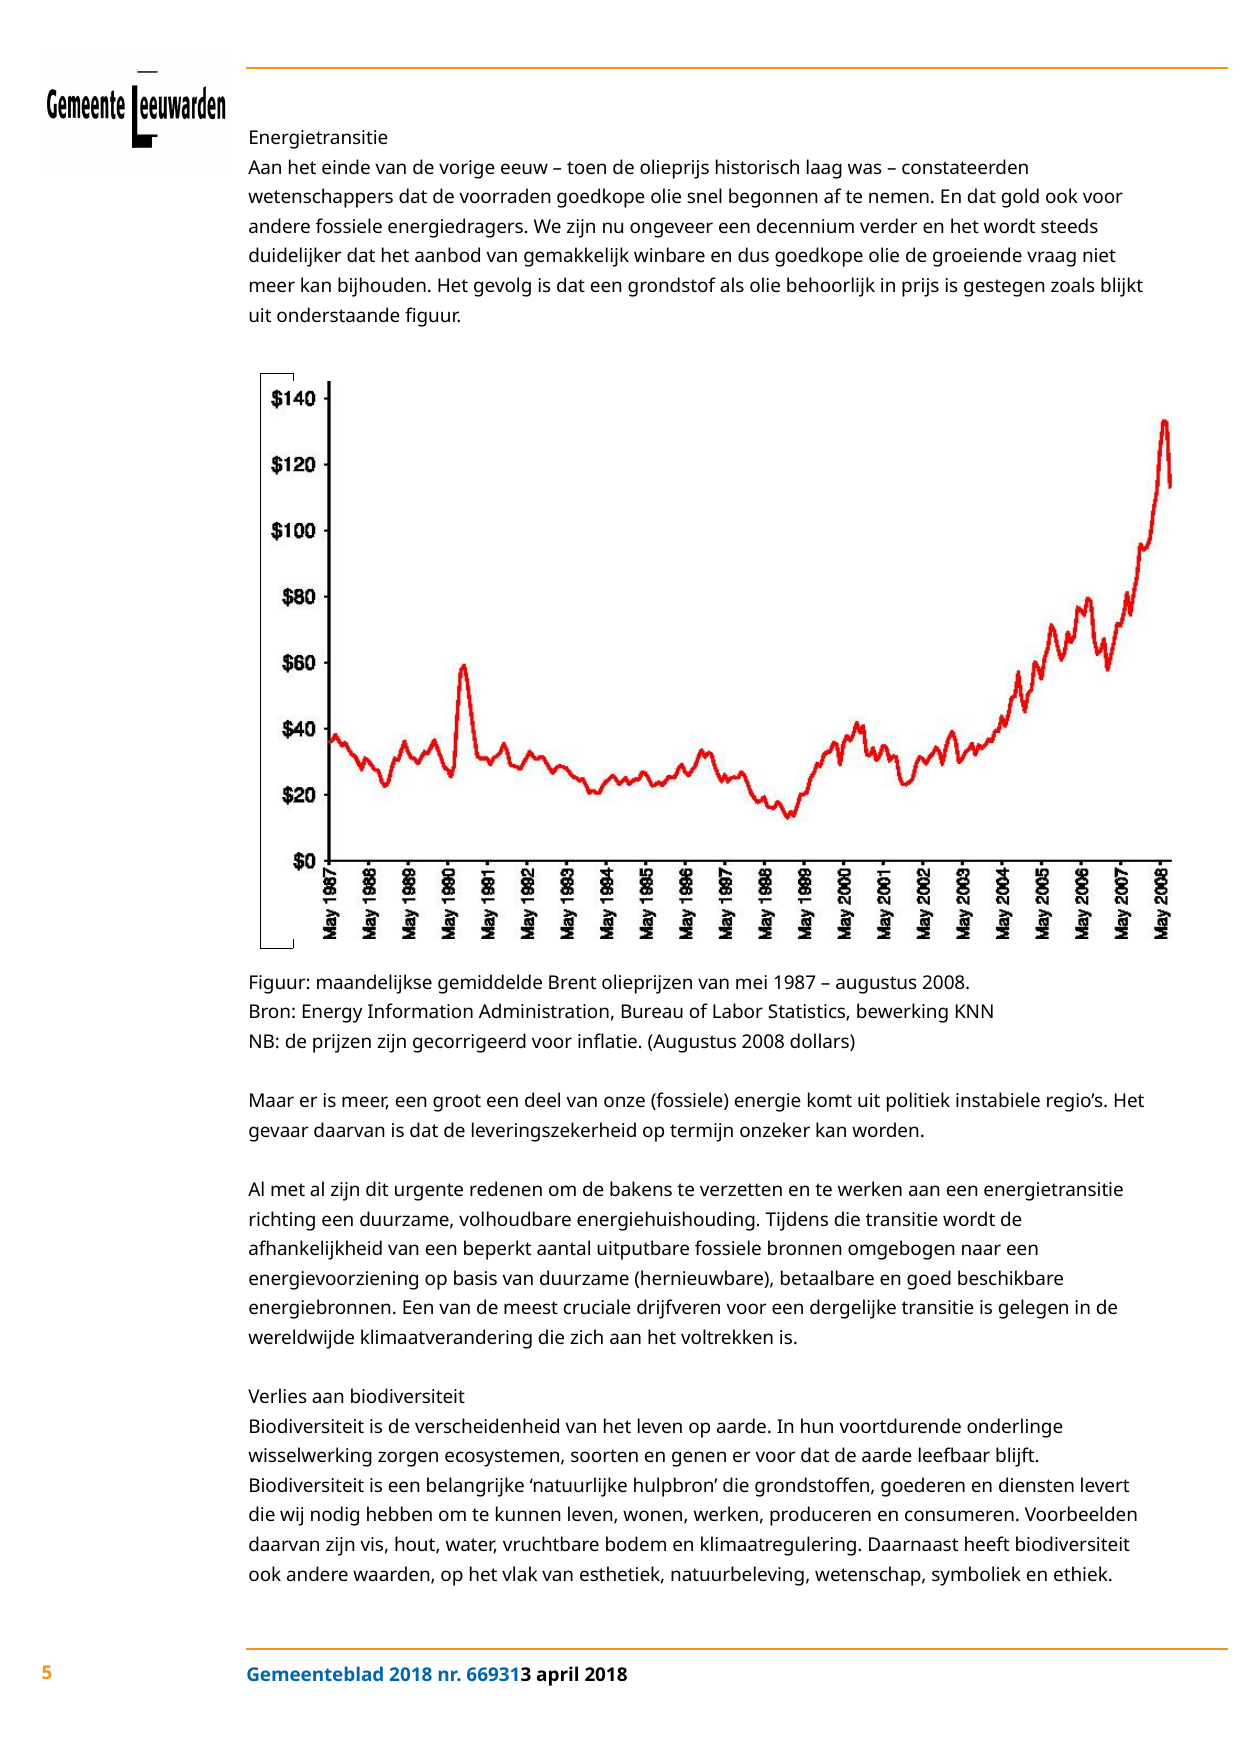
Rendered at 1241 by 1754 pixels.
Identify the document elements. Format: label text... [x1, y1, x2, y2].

text Aan het einde van de vorige eeuw – toen de olieprijs historisch laag was – constateerden wetenschappers dat de voorraden goedkope olie snel begonnen af te nemen. En dat gold ook voor andere fossiele energiedragers. We zijn nu ongeveer een decennium verder en het wordt steeds duidelijker dat het aanbod van gemakkelijk winbare en dus goedkope olie de groeiende vraag niet meer kan bijhouden. Het gevolg is dat een grondstof als olie behoorlijk in prijs is gestegen zoals blijkt uit onderstaande figuur. [248, 154, 1152, 328]
text Bron: Energy Information Administration, Bureau of Labor Statistics, bewerking KNN [248, 999, 1152, 1024]
text NB: de prijzen zijn gecorrigeerd voor inflatie. (Augustus 2008 dollars) [248, 1028, 1152, 1054]
text Maar er is meer, een groot een deel van onze (fossiele) energie komt uit politiek instabiele regio’s. Het gevaar daarvan is dat de leveringszekerheid op termijn onzeker kan worden. [248, 1087, 1152, 1143]
text Verlies aan biodiversiteit [248, 1383, 1152, 1409]
picture [268, 381, 1173, 939]
text Figuur: maandelijkse gemiddelde Brent olieprijzen van mei 1987 – augustus 2008. [248, 969, 1152, 995]
text Al met al zijn dit urgente redenen om de bakens te verzetten en te werken aan een energietransitie richting een duurzame, volhoudbare energiehuishouding. Tijdens die transitie wordt de afhankelijkheid van een beperkt aantal uitputbare fossiele bronnen omgebogen naar een energievoorziening op basis van duurzame (hernieuwbare), betaalbare en goed beschikbare energiebronnen. Een van de meest cruciale drijfveren voor een dergelijke transitie is gelegen in de wereldwijde klimaatverandering die zich aan het voltrekken is. [248, 1176, 1152, 1350]
text Biodiversiteit is de verscheidenheid van het leven op aarde. In hun voortdurende onderlinge wisselwerking zorgen ecosystemen, soorten en genen er voor dat de aarde leefbaar blijft. Biodiversiteit is een belangrijke ‘natuurlijke hulpbron’ die grondstoffen, goederen en diensten levert die wij nodig hebben om te kunnen leven, wonen, werken, produceren en consumeren. Voorbeelden daarvan zijn vis, hout, water, vruchtbare bodem en klimaatregulering. Daarnaast heeft biodiversiteit ook andere waarden, op het vlak van esthetiek, natuurbeleving, wetenschap, symboliek en ethiek. [248, 1413, 1152, 1586]
picture [41, 47, 231, 172]
text Energietransitie [248, 124, 1152, 150]
